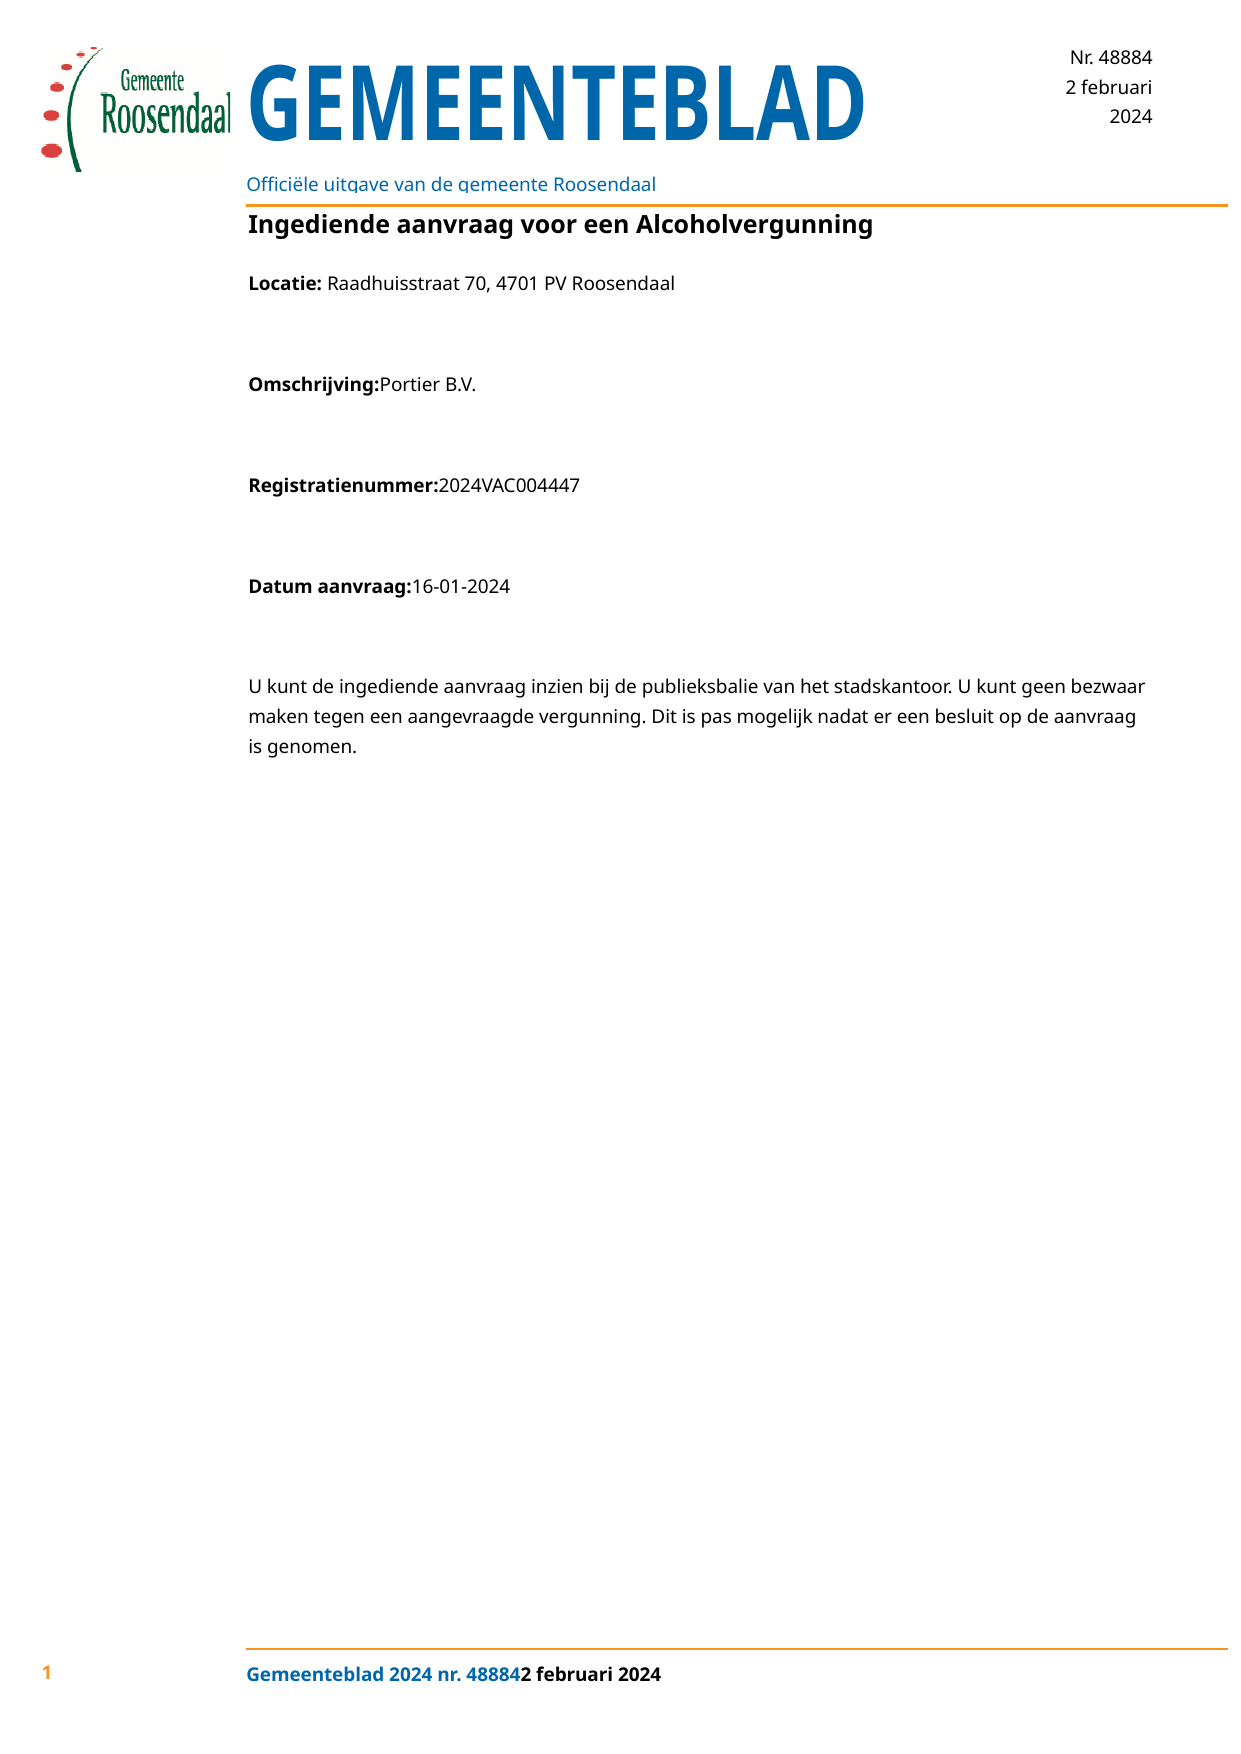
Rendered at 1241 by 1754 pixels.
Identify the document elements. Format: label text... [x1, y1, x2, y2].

text Locatie: Raadhuisstraat 70, 4701 PV Roosendaal [248, 270, 1152, 296]
text U kunt de ingediende aanvraag inzien bij de publieksbalie van het stadskantoor. U kunt geen bezwaar maken tegen een aangevraagde vergunning. Dit is pas mogelijk nadat er een besluit op de aanvraag is genomen. [248, 674, 1152, 758]
picture [41, 47, 231, 172]
text Registratienummer:2024VAC004447 [248, 472, 1152, 498]
text Omschrijving:Portier B.V. [248, 371, 1152, 397]
text Datum aanvraag:16-01-2024 [248, 573, 1152, 598]
text Ingediende aanvraag voor een Alcoholvergunning [248, 207, 1152, 241]
